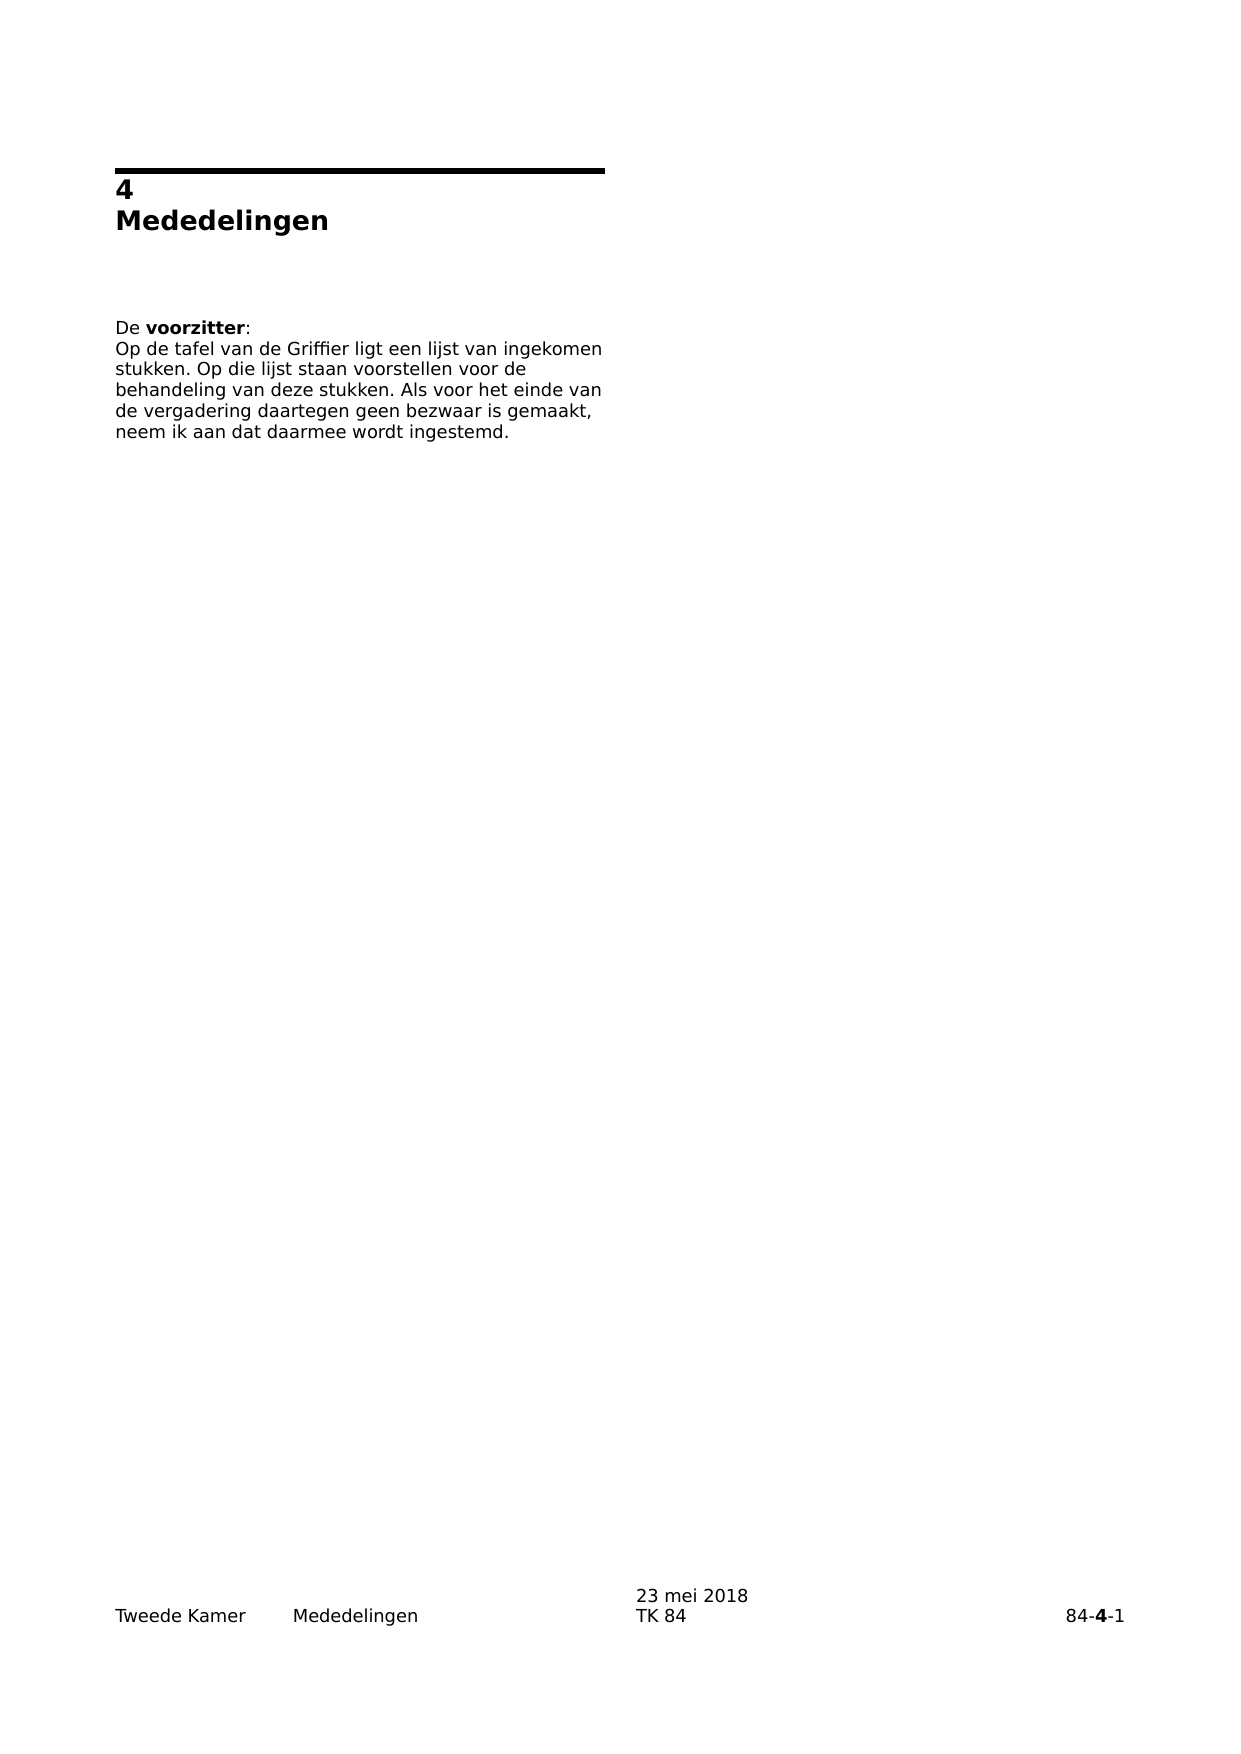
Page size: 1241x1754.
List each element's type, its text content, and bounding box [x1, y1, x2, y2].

title 4 Mededelingen [115, 174, 605, 237]
text De voorzitter: [115, 318, 605, 338]
text Op de tafel van de Griffier ligt een lijst van ingekomen stukken. Op die lijst staan voorstellen voor de behandeling van deze stukken. Als voor het einde van de vergadering daartegen geen bezwaar is gemaakt, neem ik aan dat daarmee wordt ingestemd. [115, 338, 605, 442]
